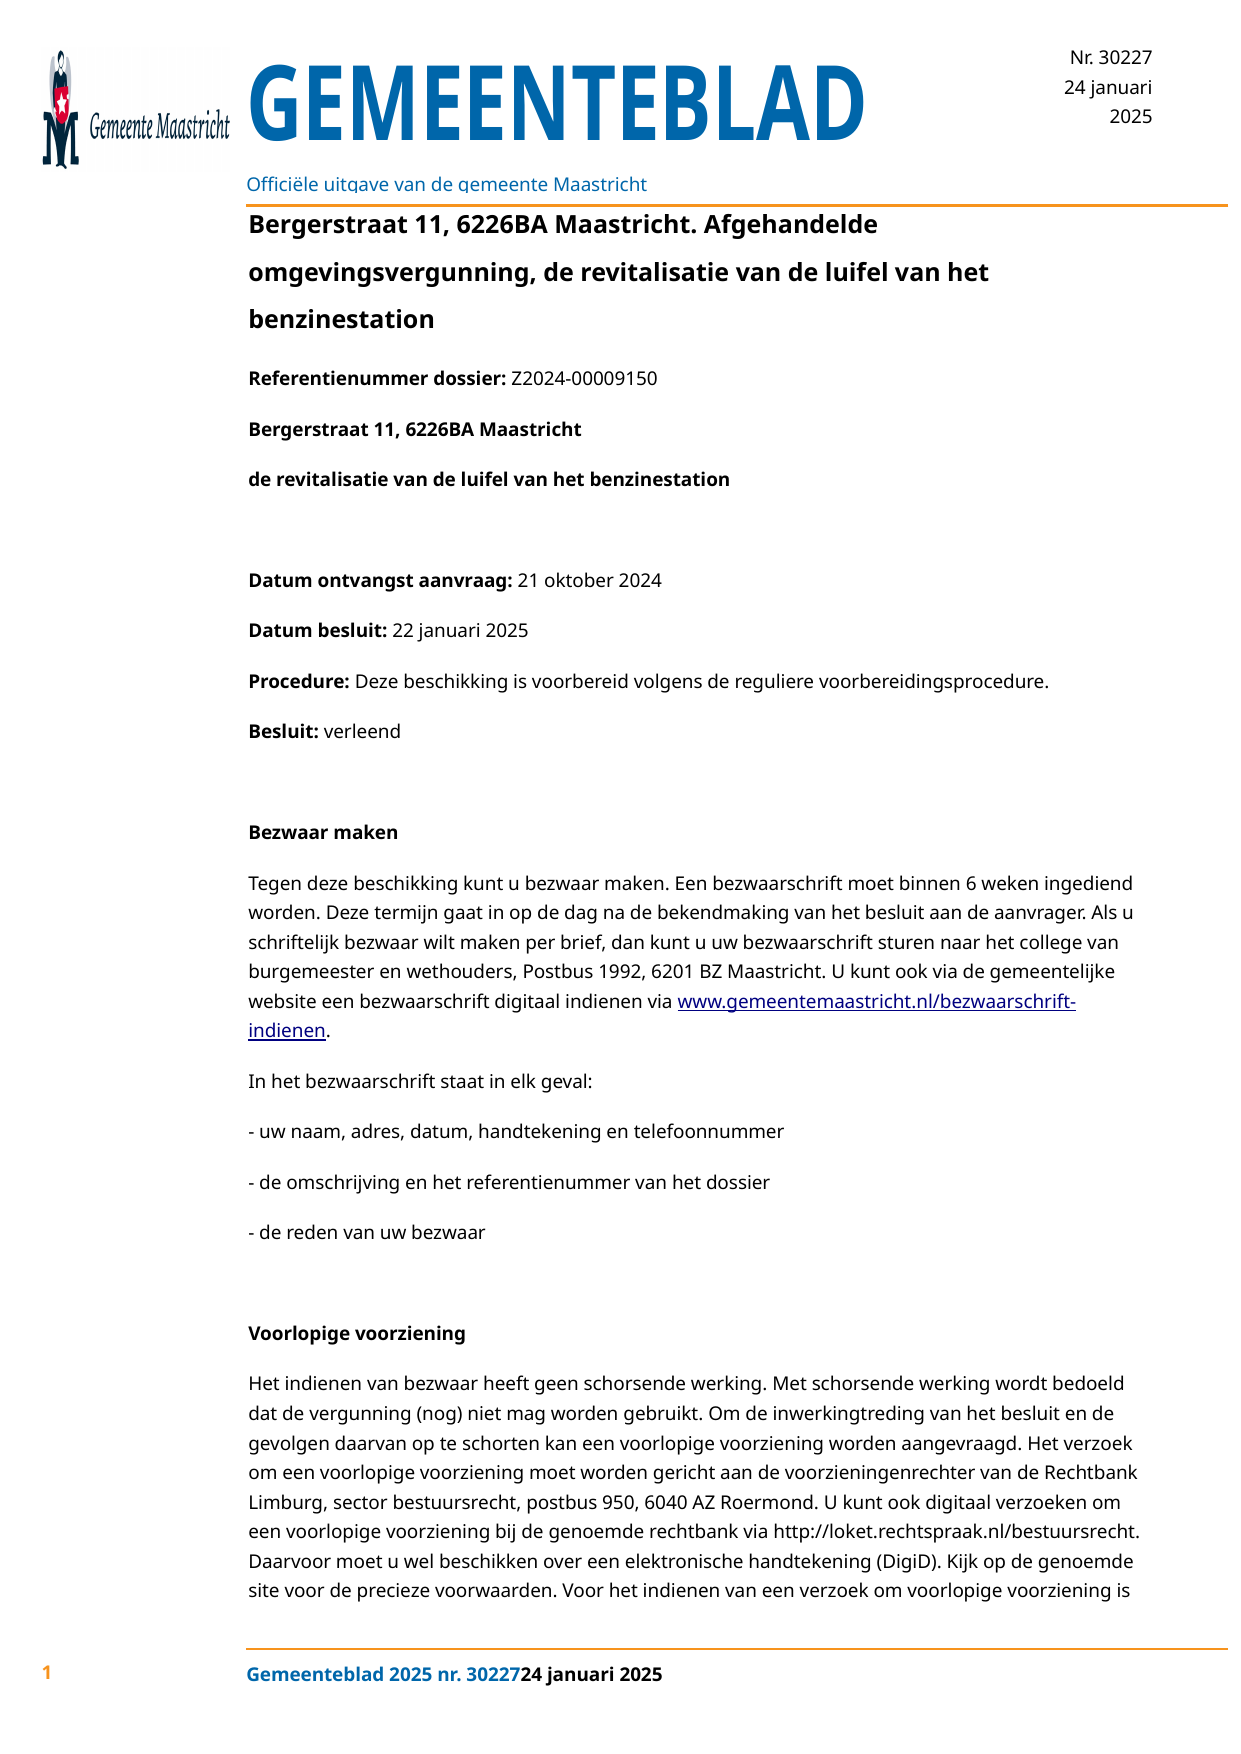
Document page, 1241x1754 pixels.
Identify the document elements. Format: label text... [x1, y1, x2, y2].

text Bezwaar maken [248, 819, 1152, 845]
text - uw naam, adres, datum, handtekening en telefoonnummer [248, 1118, 1152, 1144]
text de revitalisatie van de luifel van het benzinestation [248, 466, 1152, 492]
text Bergerstraat 11, 6226BA Maastricht. Afgehandelde omgevingsvergunning, de revitalisatie van de luifel van het benzinestation [248, 207, 1152, 336]
text Het indienen van bezwaar heeft geen schorsende werking. Met schorsende werking wordt bedoeld dat de vergunning (nog) niet mag worden gebruikt. Om de inwerkingtreding van het besluit en de gevolgen daarvan op te schorten kan een voorlopige voorziening worden aangevraagd. Het verzoek om een voorlopige voorziening moet worden gericht aan de voorzieningenrechter van de Rechtbank Limburg, sector bestuursrecht, postbus 950, 6040 AZ Roermond. U kunt ook digitaal verzoeken om een voorlopige voorziening bij de genoemde rechtbank via http://loket.rechtspraak.nl/bestuursrecht. Daarvoor moet u wel beschikken over een elektronische handtekening (DigiD). Kijk op de genoemde site voor de precieze voorwaarden. Voor het indienen van een verzoek om voorlopige voorziening is [248, 1371, 1152, 1603]
text Referentienummer dossier: Z2024-00009150 [248, 366, 1152, 391]
text Voorlopige voorziening [248, 1320, 1152, 1346]
text Procedure: Deze beschikking is voorbereid volgens de reguliere voorbereidingsprocedure. [248, 668, 1152, 694]
text Datum ontvangst aanvraag: 21 oktober 2024 [248, 567, 1152, 593]
text - de reden van uw bezwaar [248, 1219, 1152, 1245]
text Datum besluit: 22 januari 2025 [248, 618, 1152, 643]
text Besluit: verleend [248, 718, 1152, 744]
text Bergerstraat 11, 6226BA Maastricht [248, 416, 1152, 442]
picture [41, 47, 231, 172]
text - de omschrijving en het referentienummer van het dossier [248, 1169, 1152, 1194]
text Tegen deze beschikking kunt u bezwaar maken. Een bezwaarschrift moet binnen 6 weken ingediend worden. Deze termijn gaat in op de dag na de bekendmaking van het besluit aan de aanvrager. Als u schriftelijk bezwaar wilt maken per brief, dan kunt u uw bezwaarschrift sturen naar het college van burgemeester en wethouders, Postbus 1992, 6201 BZ Maastricht. U kunt ook via de gemeentelijke website een bezwaarschrift digitaal indienen via www.gemeentemaastricht.nl/bezwaarschrift-indienen. [248, 870, 1152, 1043]
text In het bezwaarschrift staat in elk geval: [248, 1068, 1152, 1094]
